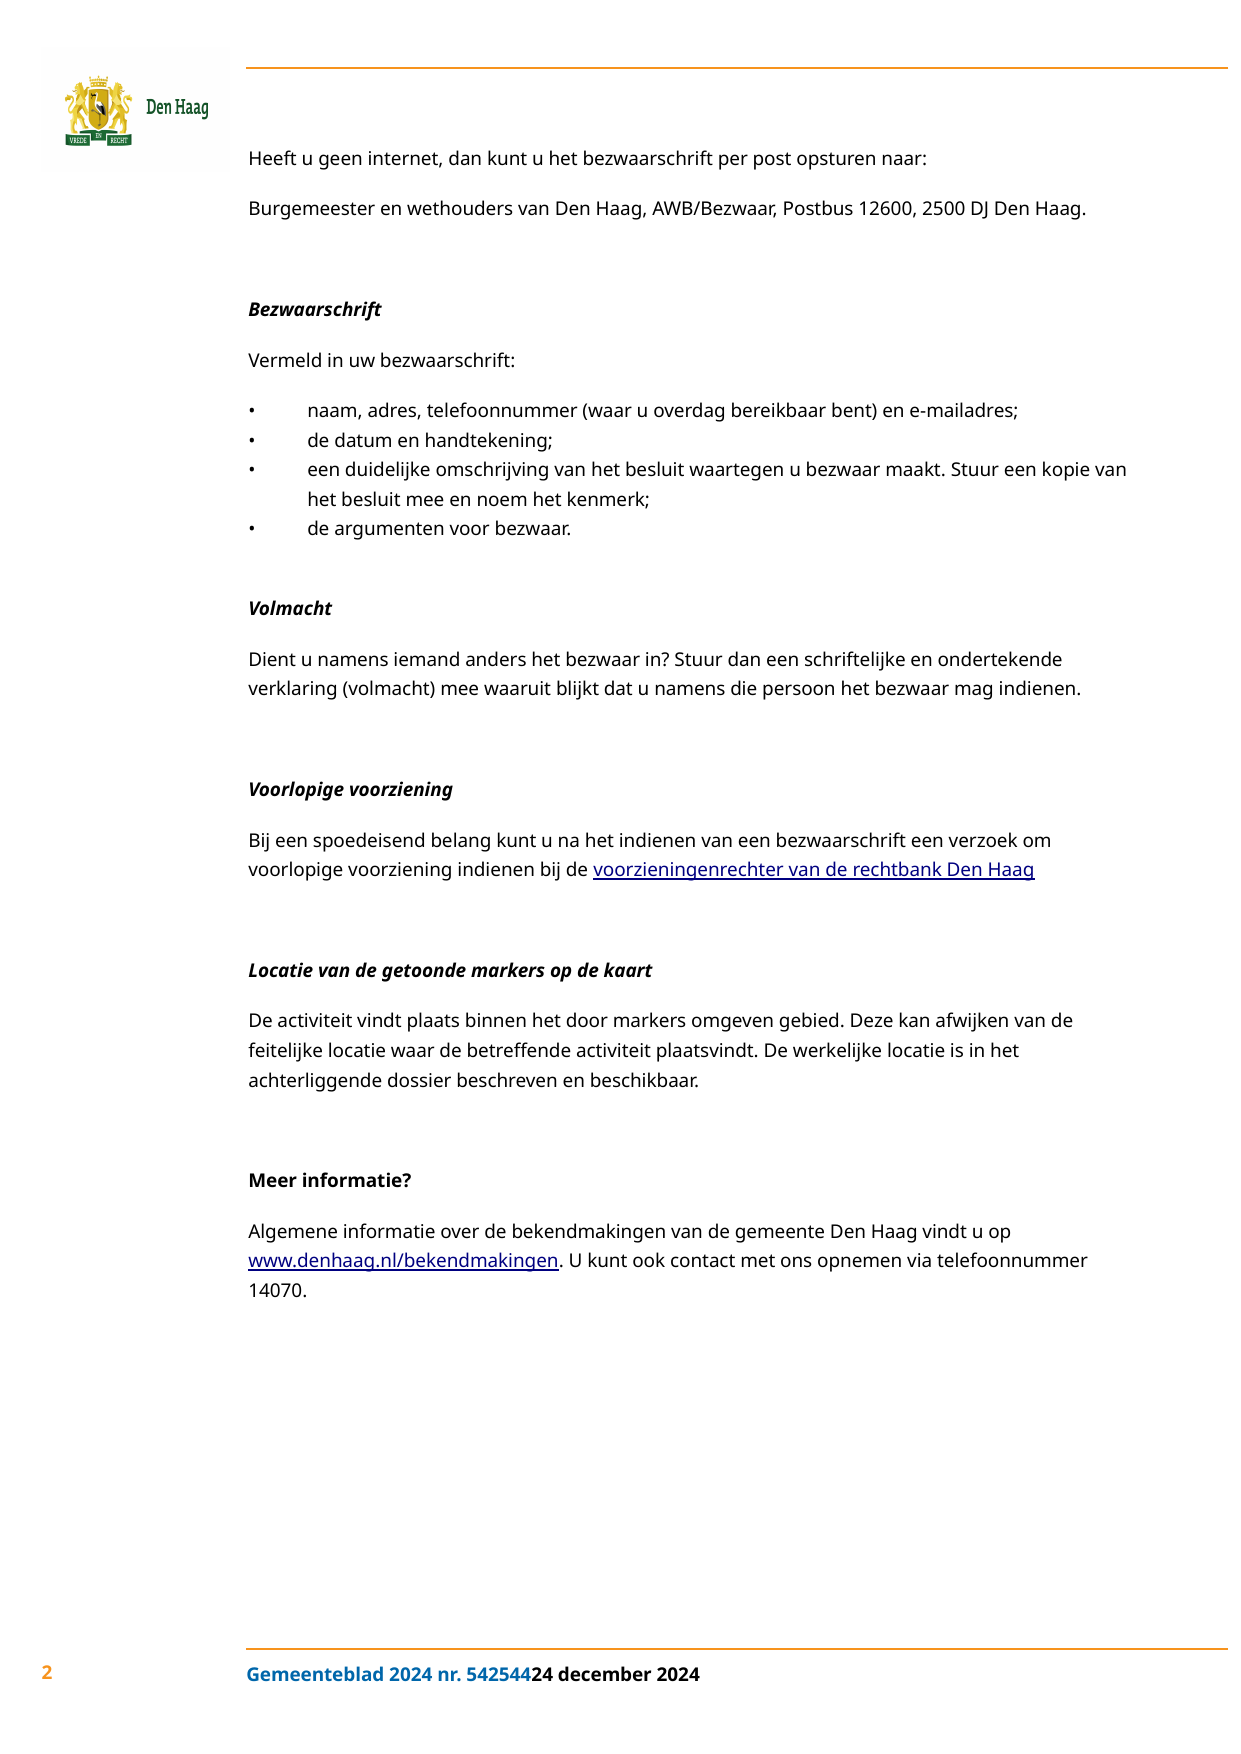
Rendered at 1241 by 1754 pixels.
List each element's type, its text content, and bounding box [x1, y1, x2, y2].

list een duidelijke omschrijving van het besluit waartegen u bezwaar maakt. Stuur een kopie van het besluit mee en noem het kenmerk; [248, 456, 1152, 512]
text Bij een spoedeisend belang kunt u na het indienen van een bezwaarschrift een verzoek om voorlopige voorziening indienen bij de voorzieningenrechter van de rechtbank Den Haag [248, 827, 1152, 882]
text Algemene informatie over de bekendmakingen van de gemeente Den Haag vindt u op www.denhaag.nl/bekendmakingen. U kunt ook contact met ons opnemen via telefoonnummer 14070. [248, 1218, 1152, 1303]
text De activiteit vindt plaats binnen het door markers omgeven gebied. Deze kan afwijken van de feitelijke locatie waar de betreffende activiteit plaatsvindt. De werkelijke locatie is in het achterliggende dossier beschreven en beschikbaar. [248, 1008, 1152, 1093]
text Locatie van de getoonde markers op de kaart [248, 957, 1152, 983]
text Meer informatie? [248, 1168, 1152, 1193]
list de datum en handtekening; [248, 427, 1152, 453]
text Bezwaarschrift [248, 296, 1152, 322]
text Heeft u geen internet, dan kunt u het bezwaarschrift per post opsturen naar: [248, 145, 1152, 171]
text Dient u namens iemand anders het bezwaar in? Stuur dan een schriftelijke en ondertekende verklaring (volmacht) mee waaruit blijkt dat u namens die persoon het bezwaar mag indienen. [248, 646, 1152, 701]
text Voorlopige voorziening [248, 776, 1152, 802]
picture [41, 47, 231, 172]
text Volmacht [248, 596, 1152, 621]
text Vermeld in uw bezwaarschrift: [248, 347, 1152, 373]
list naam, adres, telefoonnummer (waar u overdag bereikbaar bent) en e-mailadres; [248, 397, 1152, 423]
list de argumenten voor bezwaar. [248, 516, 1152, 541]
text Burgemeester en wethouders van Den Haag, AWB/Bezwaar, Postbus 12600, 2500 DJ Den Haag. [248, 196, 1152, 221]
